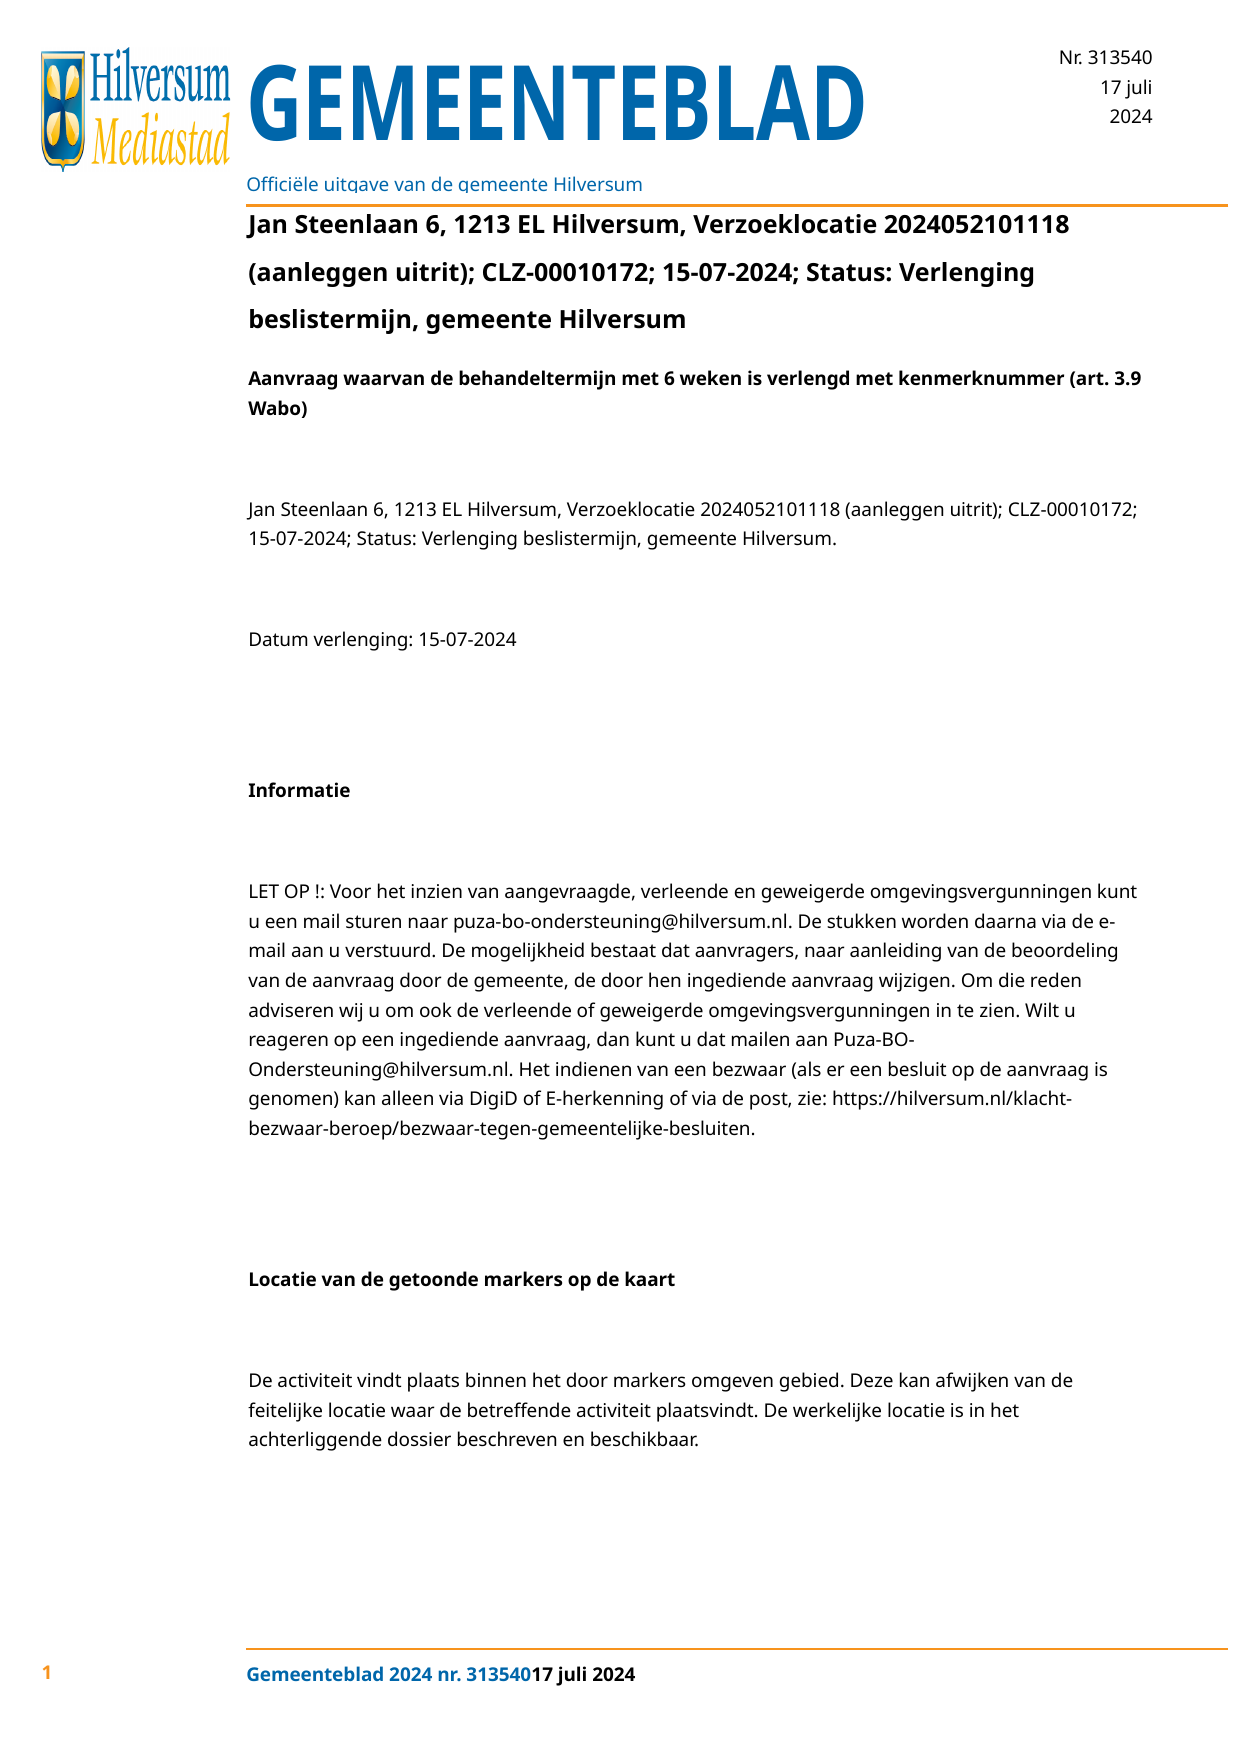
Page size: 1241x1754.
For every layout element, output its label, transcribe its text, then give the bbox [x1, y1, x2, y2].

text Informatie [248, 778, 1152, 803]
text Locatie van de getoonde markers op de kaart [248, 1266, 1152, 1292]
text De activiteit vindt plaats binnen het door markers omgeven gebied. Deze kan afwijken van de feitelijke locatie waar de betreffende activiteit plaatsvindt. De werkelijke locatie is in het achterliggende dossier beschreven en beschikbaar. [248, 1367, 1152, 1452]
text Datum verlenging: 15-07-2024 [248, 626, 1152, 652]
text Aanvraag waarvan de behandeltermijn met 6 weken is verlengd met kenmerknummer (art. 3.9 Wabo) [248, 366, 1152, 421]
text LET OP !: Voor het inzien van aangevraagde, verleende en geweigerde omgevingsvergunningen kunt u een mail sturen naar puza-bo-ondersteuning@hilversum.nl. De stukken worden daarna via de e-mail aan u verstuurd. De mogelijkheid bestaat dat aanvragers, naar aanleiding van de beoordeling van de aanvraag door de gemeente, de door hen ingediende aanvraag wijzigen. Om die reden adviseren wij u om ook de verleende of geweigerde omgevingsvergunningen in te zien. Wilt u reageren op een ingediende aanvraag, dan kunt u dat mailen aan Puza-BO-Ondersteuning@hilversum.nl. Het indienen van een bezwaar (als er een besluit op de aanvraag is genomen) kan alleen via DigiD of E-herkenning of via de post, zie: https://hilversum.nl/klacht-bezwaar-beroep/bezwaar-tegen-gemeentelijke-besluiten. [248, 878, 1152, 1141]
text Jan Steenlaan 6, 1213 EL Hilversum, Verzoeklocatie 2024052101118 (aanleggen uitrit); CLZ-00010172; 15-07-2024; Status: Verlenging beslistermijn, gemeente Hilversum. [248, 496, 1152, 551]
picture [41, 47, 231, 172]
text Jan Steenlaan 6, 1213 EL Hilversum, Verzoeklocatie 2024052101118 (aanleggen uitrit); CLZ-00010172; 15-07-2024; Status: Verlenging beslistermijn, gemeente Hilversum [248, 207, 1152, 336]
